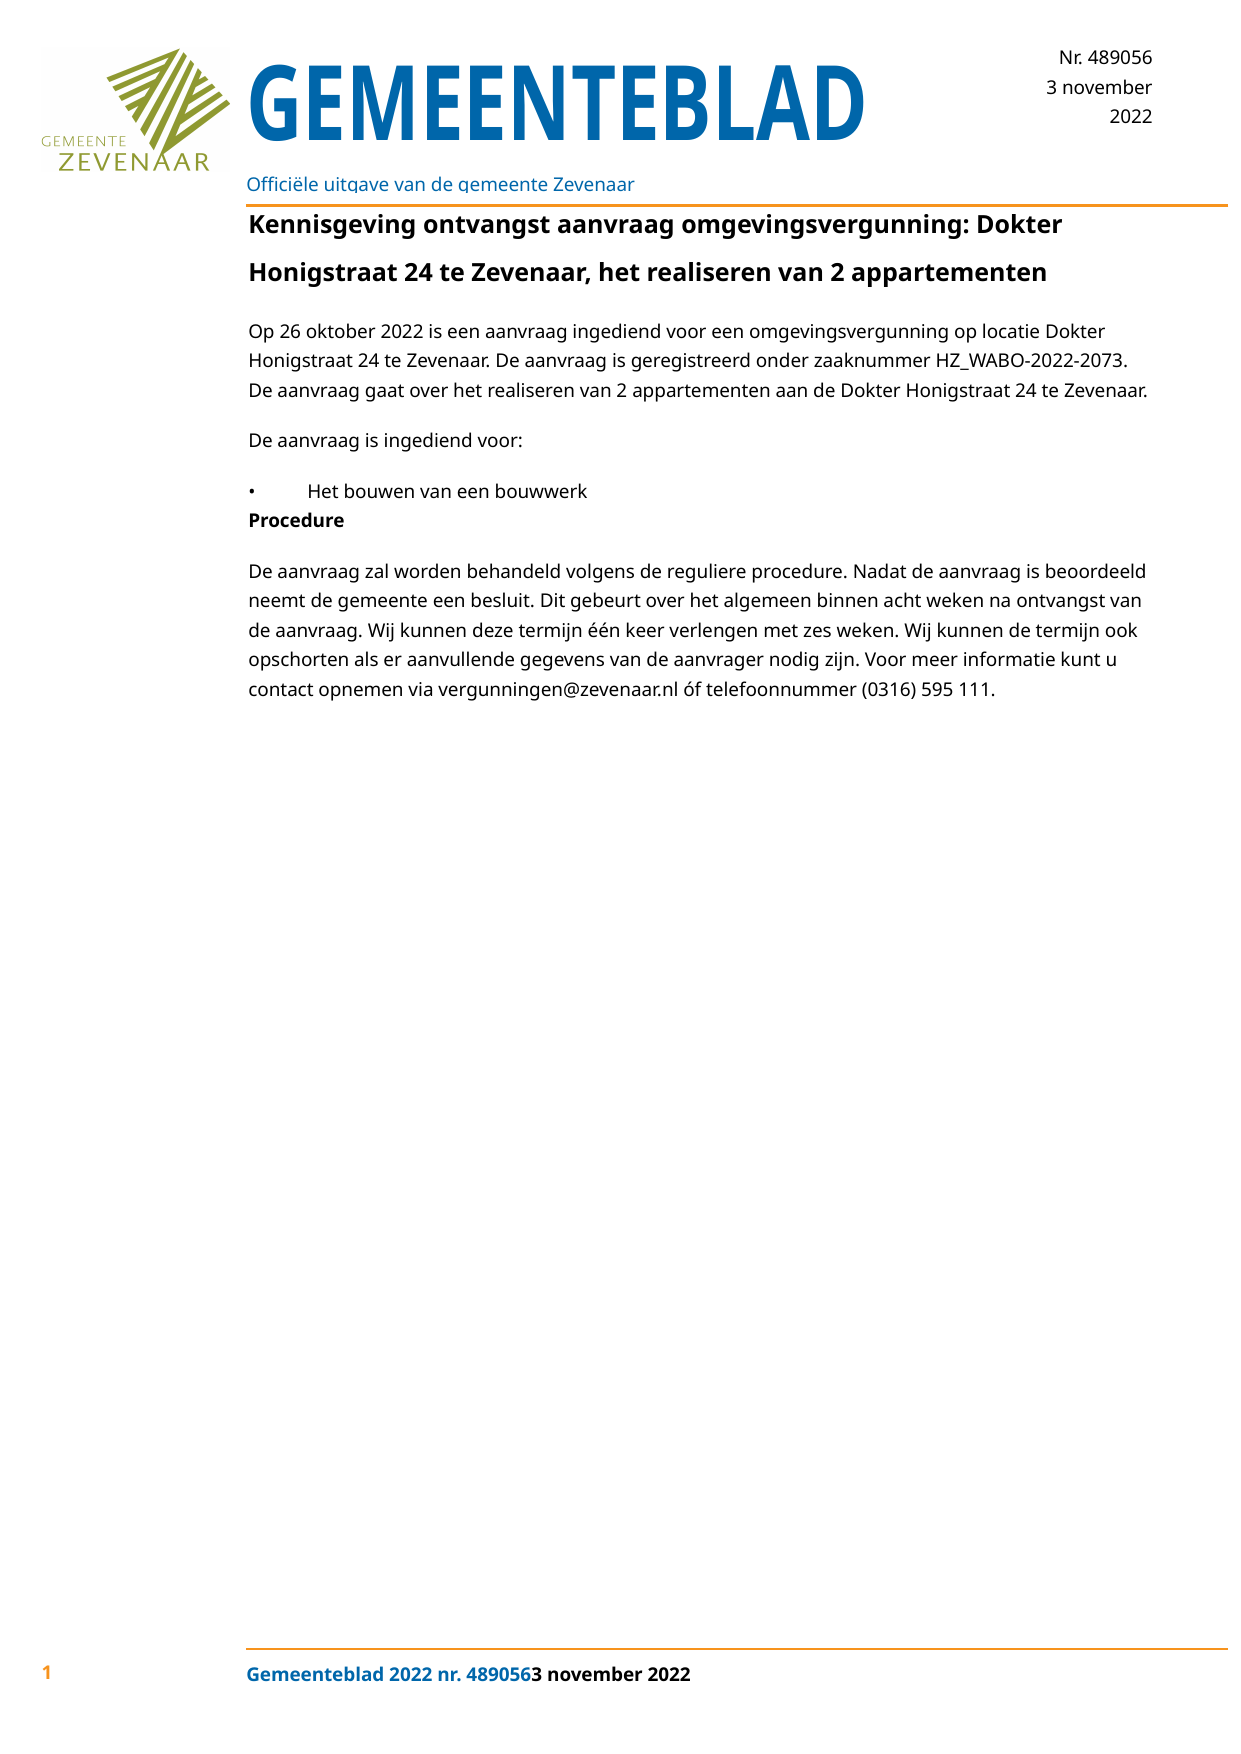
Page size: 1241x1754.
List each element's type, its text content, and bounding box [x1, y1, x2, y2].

text Procedure [248, 507, 1152, 533]
picture [41, 47, 231, 172]
list Het bouwen van een bouwwerk [248, 478, 1152, 504]
text Op 26 oktober 2022 is een aanvraag ingediend voor een omgevingsvergunning op locatie Dokter Honigstraat 24 te Zevenaar. De aanvraag is geregistreerd onder zaaknummer HZ_WABO-2022-2073. De aanvraag gaat over het realiseren van 2 appartementen aan de Dokter Honigstraat 24 te Zevenaar. [248, 318, 1152, 403]
text Kennisgeving ontvangst aanvraag omgevingsvergunning: Dokter Honigstraat 24 te Zevenaar, het realiseren van 2 appartementen [248, 207, 1152, 288]
text De aanvraag is ingediend voor: [248, 427, 1152, 453]
text De aanvraag zal worden behandeld volgens de reguliere procedure. Nadat de aanvraag is beoordeeld neemt de gemeente een besluit. Dit gebeurt over het algemeen binnen acht weken na ontvangst van de aanvraag. Wij kunnen deze termijn één keer verlengen met zes weken. Wij kunnen de termijn ook opschorten als er aanvullende gegevens van de aanvrager nodig zijn. Voor meer informatie kunt u contact opnemen via vergunningen@zevenaar.nl óf telefoonnummer (0316) 595 111. [248, 558, 1152, 702]
